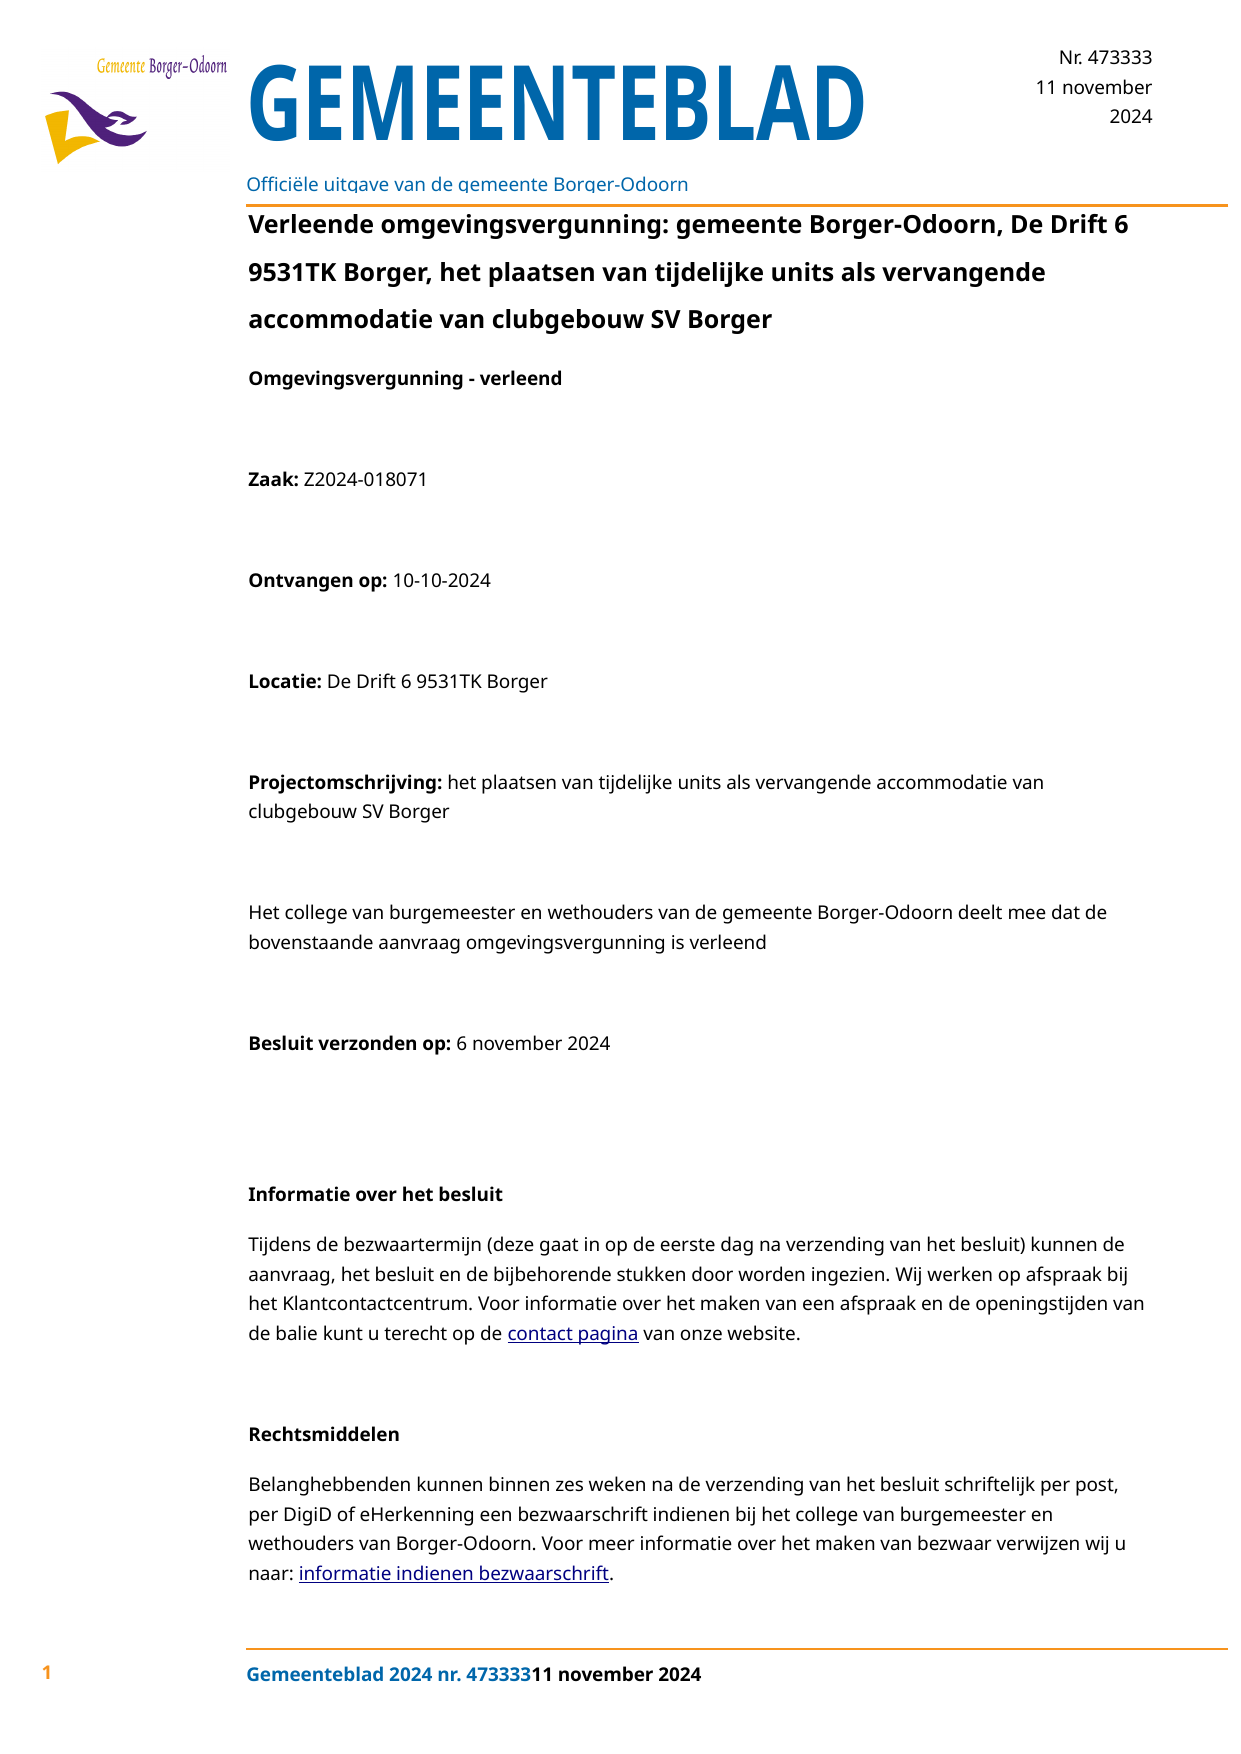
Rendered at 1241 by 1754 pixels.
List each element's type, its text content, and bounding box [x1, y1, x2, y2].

text Projectomschrijving: het plaatsen van tijdelijke units als vervangende accommodatie van clubgebouw SV Borger [248, 769, 1152, 824]
text Het college van burgemeester en wethouders van de gemeente Borger-Odoorn deelt mee dat de bovenstaande aanvraag omgevingsvergunning is verleend [248, 899, 1152, 954]
text Verleende omgevingsvergunning: gemeente Borger-Odoorn, De Drift 6 9531TK Borger, het plaatsen van tijdelijke units als vervangende accommodatie van clubgebouw SV Borger [248, 207, 1152, 336]
text Omgevingsvergunning - verleend [248, 366, 1152, 391]
picture [41, 47, 231, 172]
text Belanghebbenden kunnen binnen zes weken na de verzending van het besluit schriftelijk per post, per DigiD of eHerkenning een bezwaarschrift indienen bij het college van burgemeester en wethouders van Borger-Odoorn. Voor meer informatie over het maken van bezwaar verwijzen wij u naar: informatie indienen bezwaarschrift. [248, 1471, 1152, 1586]
text Ontvangen op: 10-10-2024 [248, 567, 1152, 593]
text Informatie over het besluit [248, 1181, 1152, 1207]
text Zaak: Z2024-018071 [248, 466, 1152, 492]
text Besluit verzonden op: 6 november 2024 [248, 1030, 1152, 1055]
text Tijdens de bezwaartermijn (deze gaat in op de eerste dag na verzending van het besluit) kunnen de aanvraag, het besluit en de bijbehorende stukken door worden ingezien. Wij werken op afspraak bij het Klantcontactcentrum. Voor informatie over het maken van een afspraak en de openingstijden van de balie kunt u terecht op de contact pagina van onze website. [248, 1231, 1152, 1346]
text Rechtsmiddelen [248, 1421, 1152, 1447]
text Locatie: De Drift 6 9531TK Borger [248, 668, 1152, 694]
